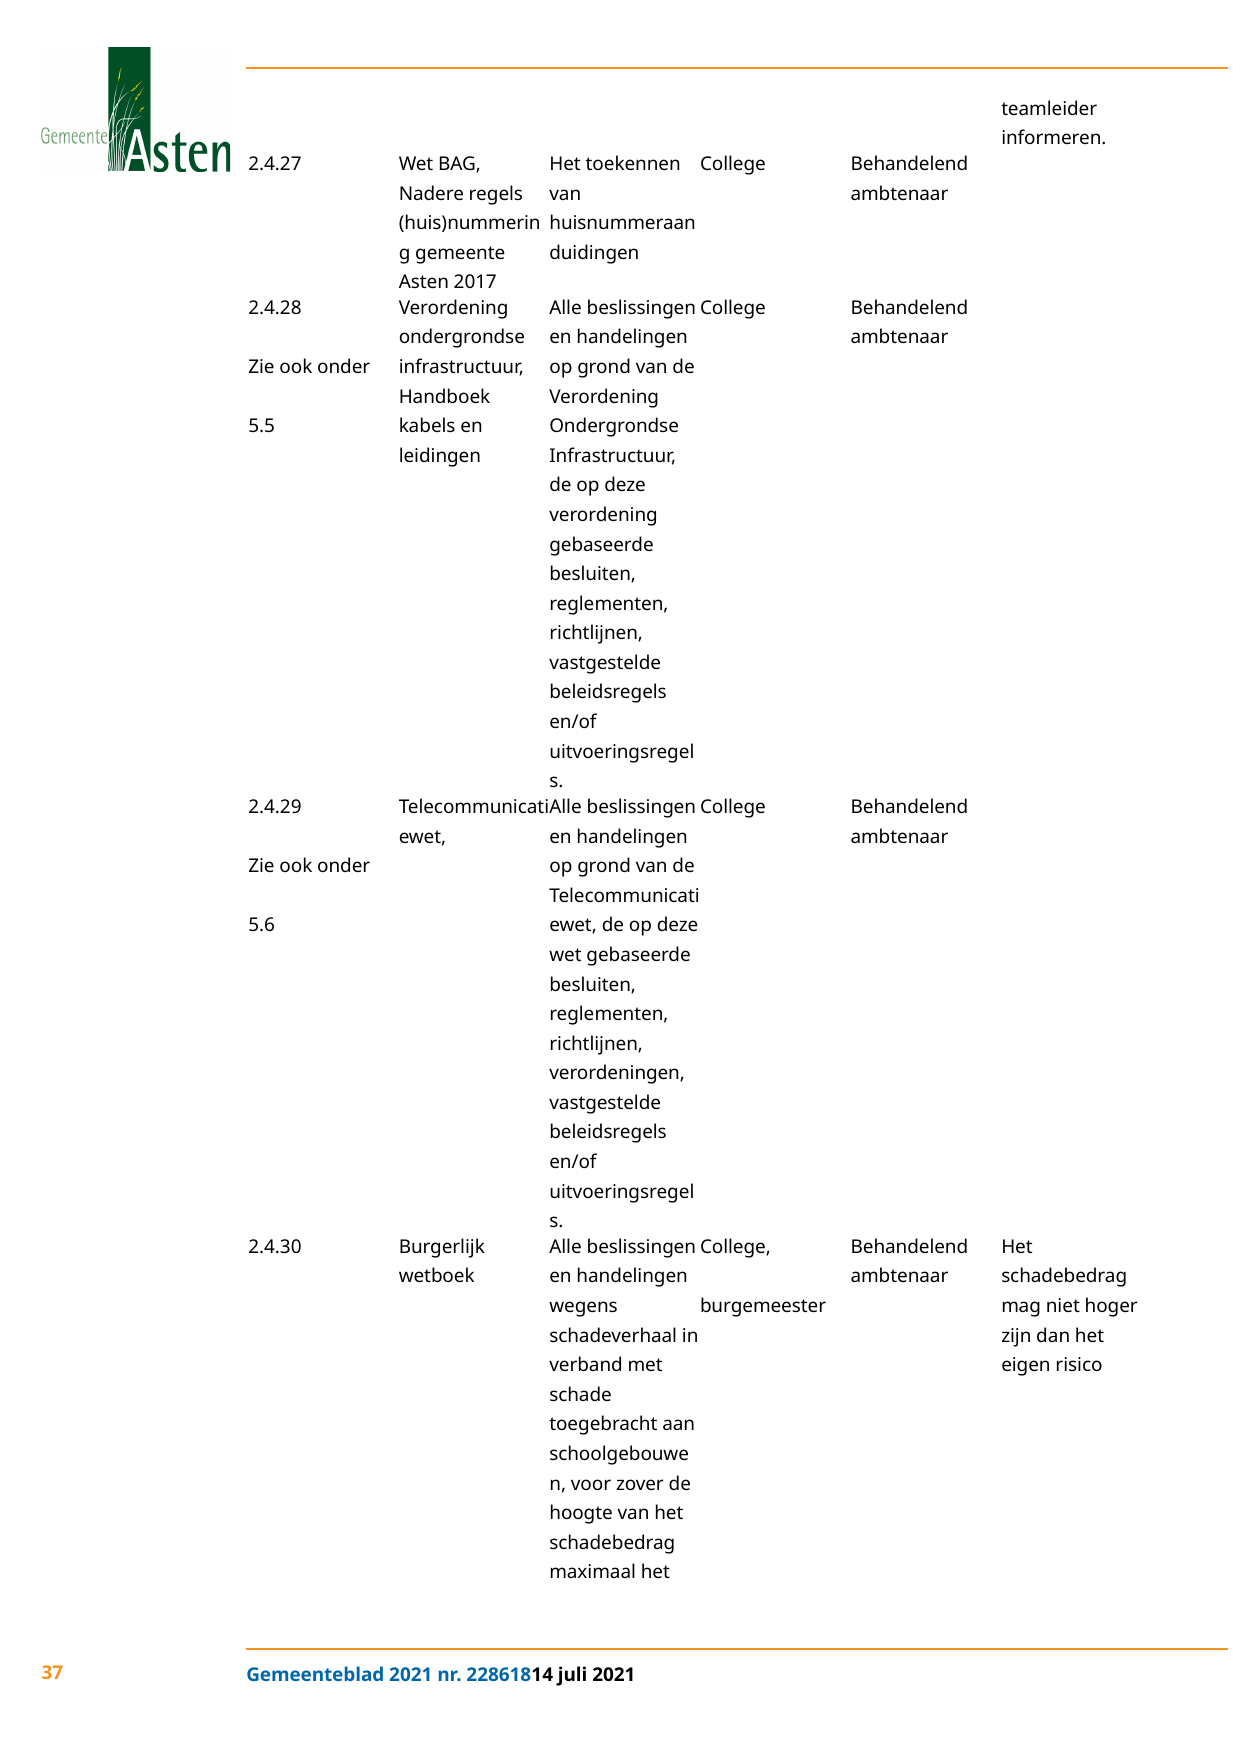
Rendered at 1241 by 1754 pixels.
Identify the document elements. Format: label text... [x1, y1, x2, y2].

table_cell Alle beslissingen en handelingen op grond van de Telecommunicatiewet, de op deze wet gebaseerde besluiten, reglementen, richtlijnen, verordeningen, vastgestelde beleidsregels en/of uitvoeringsregels. [549, 793, 700, 1233]
table_cell 2.4.27 [248, 150, 398, 294]
table_cell [399, 95, 549, 150]
table_cell Alle beslissingen en handelingen op grond van de Verordening Ondergrondse Infrastructuur, de op deze verordening gebaseerde besluiten, reglementen, richtlijnen, vastgestelde beleidsregels en/of uitvoeringsregels. [549, 294, 700, 793]
table_cell Verordening ondergrondse infrastructuur, Handboek kabels en leidingen [399, 294, 549, 793]
table_cell Behandelend ambtenaar [850, 294, 1001, 793]
table_cell [1001, 793, 1152, 1233]
table_cell Het schadebedrag mag niet hoger zijn dan het eigen risico [1001, 1233, 1152, 1584]
table_cell College, burgemeester [700, 1233, 850, 1584]
table_cell [850, 95, 1001, 150]
table_cell [1001, 294, 1152, 793]
table_cell College [700, 793, 850, 1233]
table_cell Behandelend ambtenaar [850, 1233, 1001, 1584]
table_cell [700, 95, 850, 150]
table_cell Het toekennen van huisnummeraanduidingen [549, 150, 700, 294]
table_cell Behandelend ambtenaar [850, 793, 1001, 1233]
table_cell [1001, 150, 1152, 294]
table_cell Alle beslissingen en handelingen wegens schadeverhaal in verband met schade toegebracht aan schoolgebouwen, voor zover de hoogte van het schadebedrag maximaal het [549, 1233, 700, 1584]
table_cell 2.4.29 Zie ook onder 5.6 [248, 793, 398, 1233]
table_cell [248, 95, 398, 150]
table_cell Telecommunicatiewet, [399, 793, 549, 1233]
table_cell Wet BAG, Nadere regels (huis)nummering gemeente Asten 2017 [399, 150, 549, 294]
table_cell Burgerlijk wetboek [399, 1233, 549, 1584]
table_cell 2.4.30 [248, 1233, 398, 1584]
table_cell teamleider informeren. [1001, 95, 1152, 150]
table_cell [549, 95, 700, 150]
table_cell 2.4.28 Zie ook onder 5.5 [248, 294, 398, 793]
picture [41, 47, 231, 172]
table_cell Behandelend ambtenaar [850, 150, 1001, 294]
table_cell College [700, 294, 850, 793]
table_cell College [700, 150, 850, 294]
